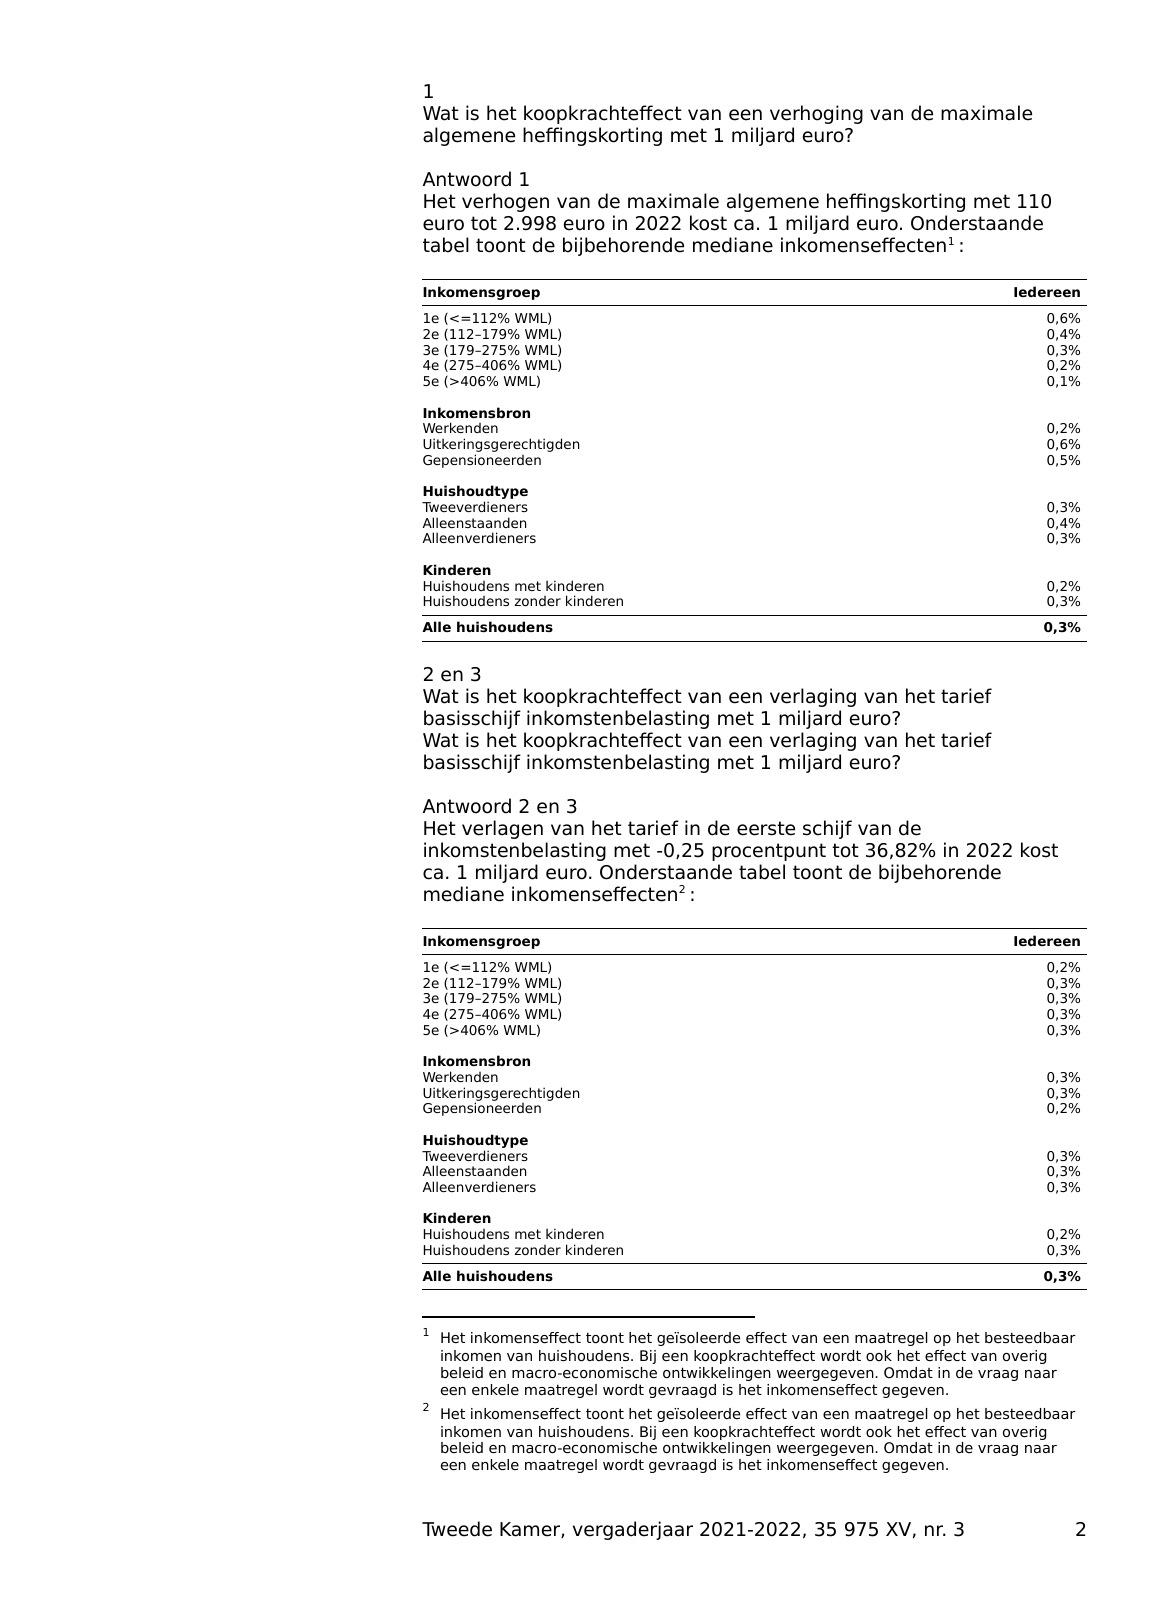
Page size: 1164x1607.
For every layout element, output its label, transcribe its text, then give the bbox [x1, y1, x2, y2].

text 1 [422, 81, 1087, 103]
table_cell 4e (275–406% WML) [422, 358, 889, 374]
table_cell 0,3% [883, 1164, 1087, 1180]
table_cell Alleenstaanden [422, 1164, 883, 1180]
text Het verhogen van de maximale algemene heffingskorting met 110 euro tot 2.998 euro in 2022 kost ca. 1 miljard euro. Onderstaande tabel toont de bijbehorende mediane inkomenseffecten: [422, 191, 1087, 257]
table_cell 0,3% [883, 1180, 1087, 1196]
table_cell Werkenden [422, 421, 889, 437]
table_cell [422, 390, 889, 405]
table_header Iedereen [889, 280, 1087, 305]
table_header Iedereen [883, 929, 1087, 954]
table_cell Alle huishoudens [422, 1264, 883, 1289]
table_cell [883, 1211, 1087, 1227]
text Wat is het koopkrachteffect van een verlaging van het tarief basisschijf inkomstenbelasting met 1 miljard euro? [422, 686, 1087, 730]
text Wat is het koopkrachteffect van een verlaging van het tarief basisschijf inkomstenbelasting met 1 miljard euro? [422, 730, 1087, 774]
table_cell 4e (275–406% WML) [422, 1007, 883, 1023]
table_cell 3e (179–275% WML) [422, 991, 883, 1007]
table_cell 0,2% [883, 955, 1087, 975]
table_cell 0,3% [889, 500, 1087, 516]
table_cell [883, 1117, 1087, 1133]
table_header Inkomensgroep [422, 280, 889, 305]
table_cell 1e (<=112% WML) [422, 955, 883, 975]
table_cell [889, 405, 1087, 421]
table_cell Kinderen [422, 563, 889, 578]
table_cell [422, 1196, 883, 1211]
table_cell Alle huishoudens [422, 616, 889, 641]
text Het verlagen van het tarief in de eerste schijf van de inkomstenbelasting met -0,25 procentpunt tot 36,82% in 2022 kost ca. 1 miljard euro. Onderstaande tabel toont de bijbehorende mediane inkomenseffecten: [422, 818, 1087, 906]
table_cell 0,3% [883, 1023, 1087, 1038]
table_cell Tweeverdieners [422, 500, 889, 516]
text Het inkomenseffect toont het geïsoleerde effect van een maatregel op het besteedbaar inkomen van huishoudens. Bij een koopkrachteffect wordt ook het effect van overig beleid en macro-economische ontwikkelingen weergegeven. Omdat in de vraag naar een enkele maatregel wordt gevraagd is het inkomenseffect gegeven. [422, 1326, 1087, 1399]
table_cell 0,3% [889, 531, 1087, 547]
table_cell Alleenstaanden [422, 516, 889, 531]
text algemene heffingskorting met 1 miljard euro? [422, 125, 1087, 147]
table_cell Alleenverdieners [422, 1180, 883, 1196]
table_cell 0,3% [889, 616, 1087, 641]
table_cell Tweeverdieners [422, 1149, 883, 1164]
table_cell [889, 390, 1087, 405]
table_cell 0,2% [889, 421, 1087, 437]
table_cell Huishoudtype [422, 484, 889, 500]
table_cell [889, 468, 1087, 484]
text Antwoord 2 en 3 [422, 796, 1087, 818]
table_cell 0,6% [889, 437, 1087, 453]
table_cell [889, 563, 1087, 578]
table_cell 3e (179–275% WML) [422, 343, 889, 358]
table_cell [422, 547, 889, 563]
table_cell 0,2% [883, 1227, 1087, 1243]
table_cell Huishoudens zonder kinderen [422, 594, 889, 614]
table_cell Huishoudens met kinderen [422, 1227, 883, 1243]
table_cell 1e (<=112% WML) [422, 306, 889, 327]
table_cell 0,3% [889, 594, 1087, 614]
table_cell 0,3% [883, 975, 1087, 991]
table_cell [889, 547, 1087, 563]
table_cell 5e (>406% WML) [422, 374, 889, 390]
table_cell [883, 1054, 1087, 1070]
table_cell 0,3% [883, 1007, 1087, 1023]
table_cell Alleenverdieners [422, 531, 889, 547]
table_cell 0,4% [889, 516, 1087, 531]
table_cell 0,3% [883, 1149, 1087, 1164]
table_cell [883, 1038, 1087, 1054]
table_cell Huishoudens met kinderen [422, 579, 889, 594]
table_cell [422, 1117, 883, 1133]
table_cell [883, 1133, 1087, 1148]
table_cell Gepensioneerden [422, 1101, 883, 1117]
table_cell Huishoudens zonder kinderen [422, 1243, 883, 1263]
table_cell 0,3% [883, 1264, 1087, 1289]
text Wat is het koopkrachteffect van een verhoging van de maximale [422, 103, 1087, 125]
table_cell 0,3% [883, 1070, 1087, 1086]
table_header Inkomensgroep [422, 929, 883, 954]
table_cell Werkenden [422, 1070, 883, 1086]
table_cell 0,3% [883, 1086, 1087, 1101]
table_cell [422, 468, 889, 484]
table_cell 0,2% [883, 1101, 1087, 1117]
table_cell 0,2% [889, 579, 1087, 594]
table_cell 5e (>406% WML) [422, 1023, 883, 1038]
table_cell Inkomensbron [422, 405, 889, 421]
text 2 en 3 [422, 664, 1087, 686]
table_cell 0,6% [889, 306, 1087, 327]
table_cell Huishoudtype [422, 1133, 883, 1148]
table_cell 0,1% [889, 374, 1087, 390]
text Antwoord 1 [422, 169, 1087, 191]
table_cell [422, 1038, 883, 1054]
table_cell 2e (112–179% WML) [422, 975, 883, 991]
table_cell 0,3% [889, 343, 1087, 358]
table_cell [883, 1196, 1087, 1211]
table_cell Uitkeringsgerechtigden [422, 437, 889, 453]
text Het inkomenseffect toont het geïsoleerde effect van een maatregel op het besteedbaar inkomen van huishoudens. Bij een koopkrachteffect wordt ook het effect van overig beleid en macro-economische ontwikkelingen weergegeven. Omdat in de vraag naar een enkele maatregel wordt gevraagd is het inkomenseffect gegeven. [422, 1402, 1087, 1474]
table_cell 2e (112–179% WML) [422, 327, 889, 342]
table_cell 0,3% [883, 1243, 1087, 1263]
table_cell 0,4% [889, 327, 1087, 342]
table_cell Kinderen [422, 1211, 883, 1227]
table_cell [889, 484, 1087, 500]
table_cell 0,3% [883, 991, 1087, 1007]
table_cell 0,2% [889, 358, 1087, 374]
table_cell Inkomensbron [422, 1054, 883, 1070]
table_cell 0,5% [889, 453, 1087, 468]
table_cell Uitkeringsgerechtigden [422, 1086, 883, 1101]
table_cell Gepensioneerden [422, 453, 889, 468]
